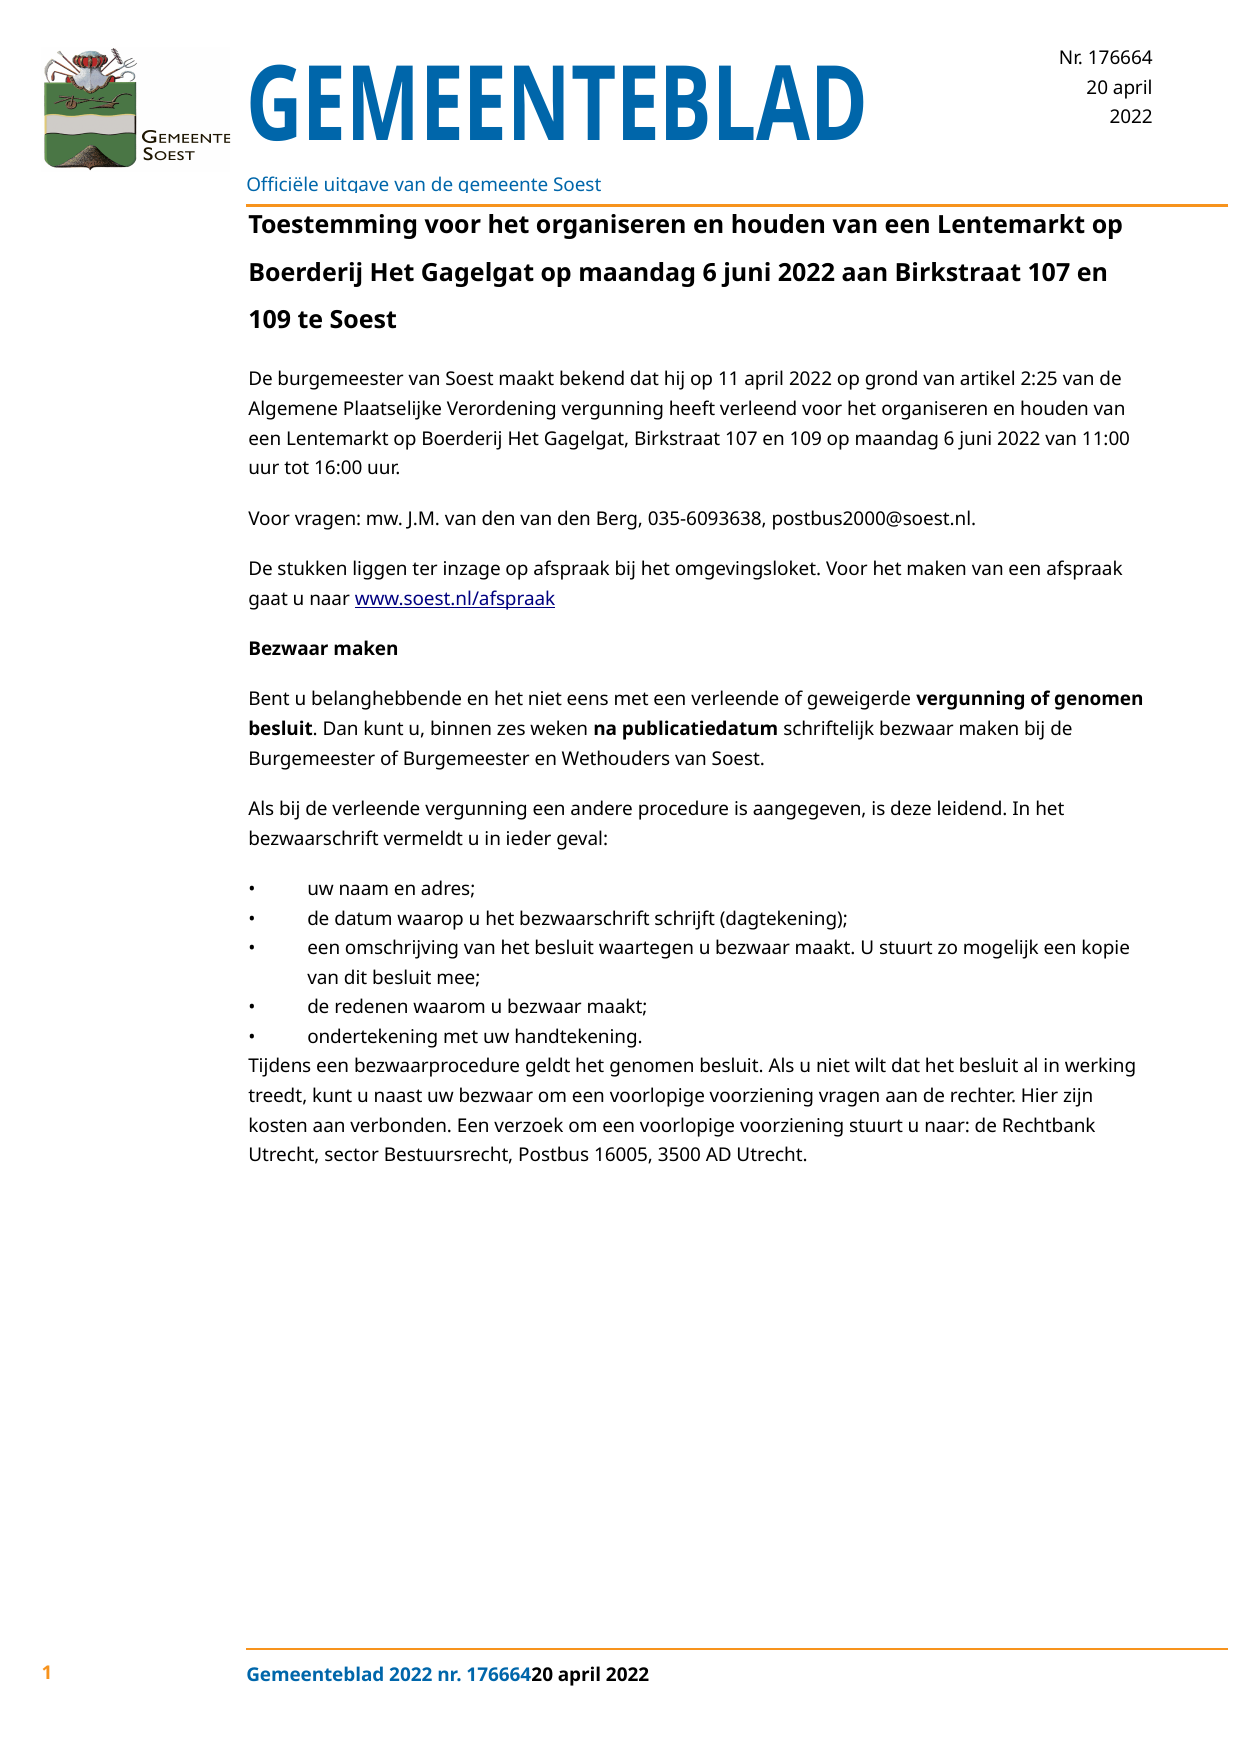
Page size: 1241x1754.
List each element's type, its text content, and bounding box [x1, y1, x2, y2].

picture [41, 47, 231, 172]
list een omschrijving van het besluit waartegen u bezwaar maakt. U stuurt zo mogelijk een kopie van dit besluit mee; [248, 934, 1152, 989]
text Voor vragen: mw. J.M. van den van den Berg, 035-6093638, postbus2000@soest.nl. [248, 505, 1152, 530]
text Tijdens een bezwaarprocedure geldt het genomen besluit. Als u niet wilt dat het besluit al in werking treedt, kunt u naast uw bezwaar om een voorlopige voorziening vragen aan de rechter. Hier zijn kosten aan verbonden. Een verzoek om een voorlopige voorziening stuurt u naar: de Rechtbank Utrecht, sector Bestuursrecht, Postbus 16005, 3500 AD Utrecht. [248, 1053, 1152, 1167]
list de datum waarop u het bezwaarschrift schrijft (dagtekening); [248, 905, 1152, 930]
text Toestemming voor het organiseren en houden van een Lentemarkt op Boerderij Het Gagelgat op maandag 6 juni 2022 aan Birkstraat 107 en 109 te Soest [248, 207, 1152, 336]
list ondertekening met uw handtekening. [248, 1023, 1152, 1049]
text Bent u belanghebbende en het niet eens met een verleende of geweigerde vergunning of genomen besluit. Dan kunt u, binnen zes weken na publicatiedatum schriftelijk bezwaar maken bij de Burgemeester of Burgemeester en Wethouders van Soest. [248, 686, 1152, 770]
list uw naam en adres; [248, 875, 1152, 901]
text De stukken liggen ter inzage op afspraak bij het omgevingsloket. Voor het maken van een afspraak gaat u naar www.soest.nl/afspraak [248, 555, 1152, 610]
text Bezwaar maken [248, 635, 1152, 661]
list de redenen waarom u bezwaar maakt; [248, 993, 1152, 1019]
text De burgemeester van Soest maakt bekend dat hij op 11 april 2022 op grond van artikel 2:25 van de Algemene Plaatselijke Verordening vergunning heeft verleend voor het organiseren en houden van een Lentemarkt op Boerderij Het Gagelgat, Birkstraat 107 en 109 op maandag 6 juni 2022 van 11:00 uur tot 16:00 uur. [248, 366, 1152, 480]
text Als bij de verleende vergunning een andere procedure is aangegeven, is deze leidend. In het bezwaarschrift vermeldt u in ieder geval: [248, 795, 1152, 850]
